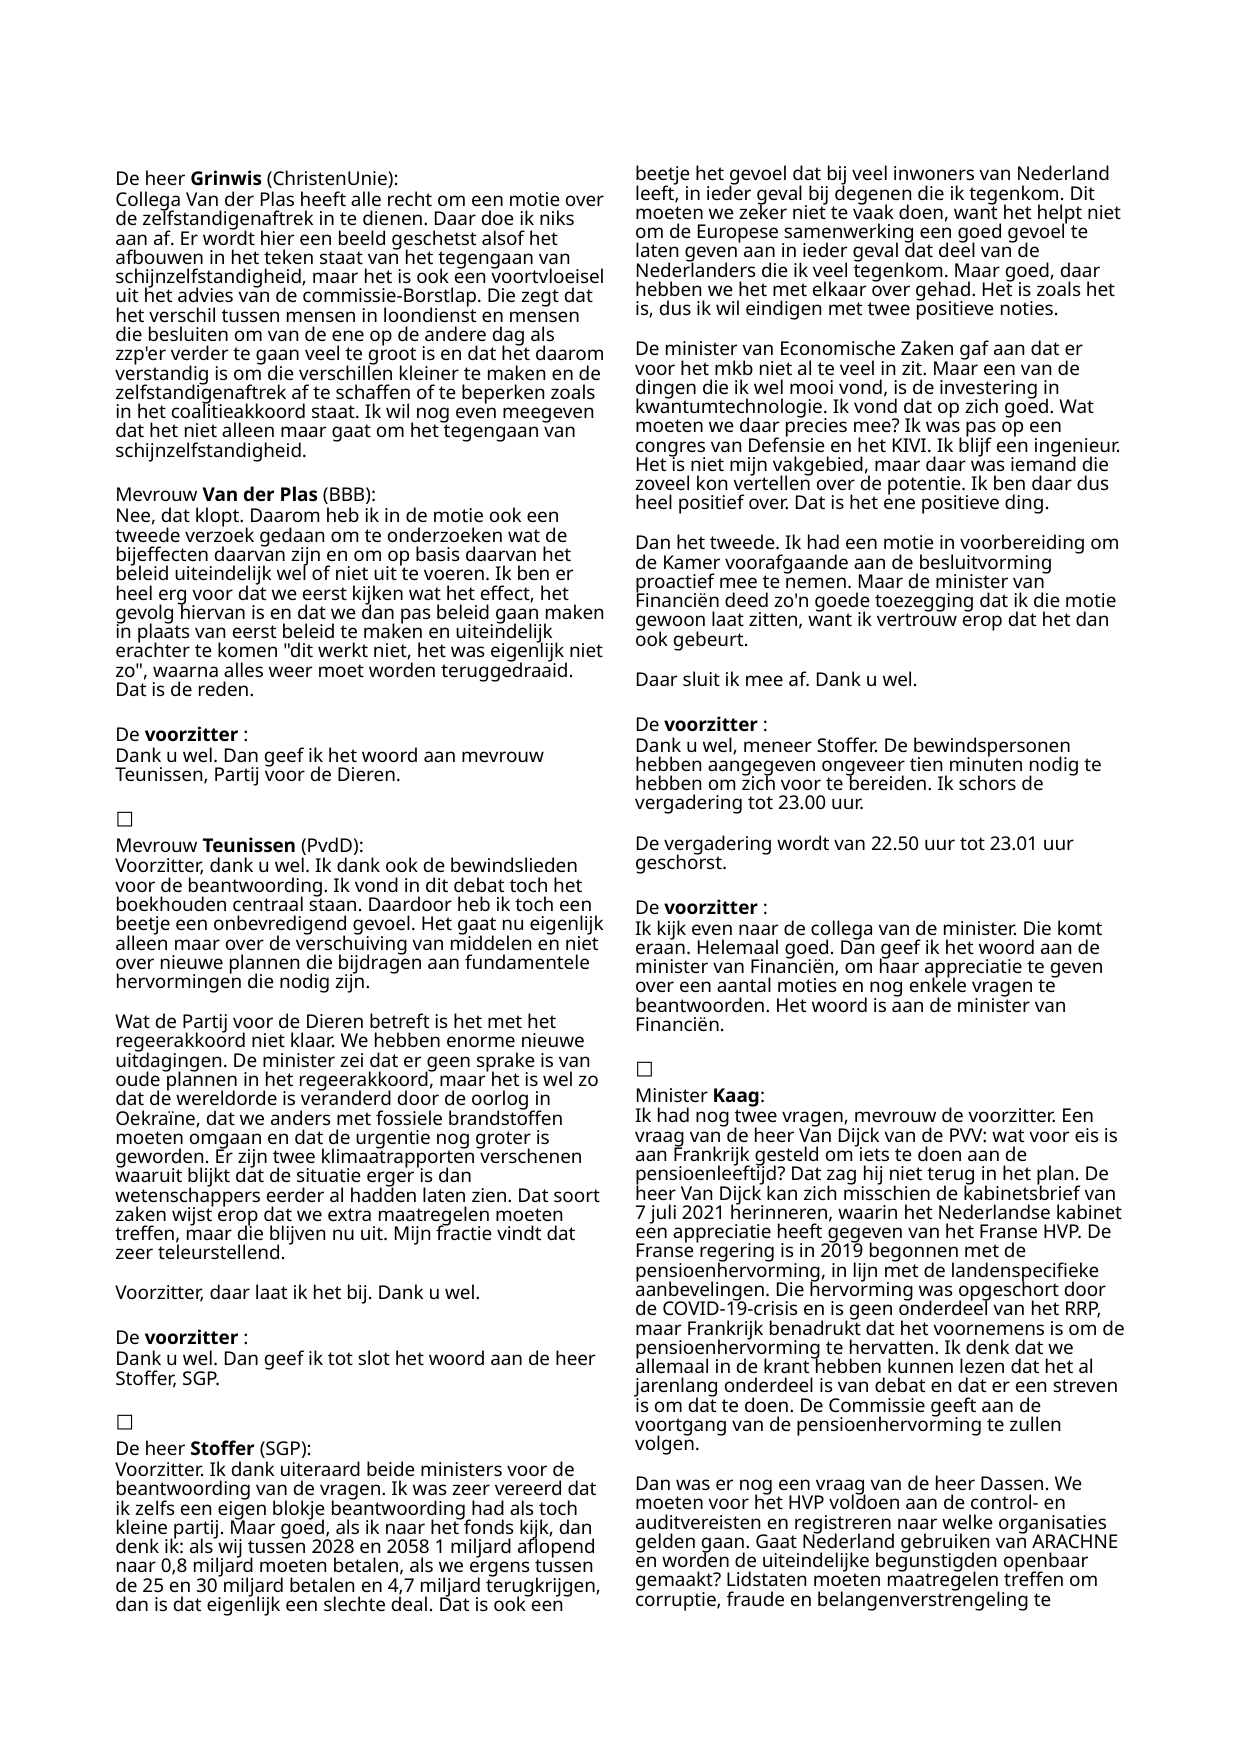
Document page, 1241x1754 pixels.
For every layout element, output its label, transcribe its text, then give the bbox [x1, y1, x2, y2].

text Dan was er nog een vraag van de heer Dassen. We moeten voor het HVP voldoen aan de control- en auditvereisten en registreren naar welke organisaties gelden gaan. Gaat Nederland gebruiken van ARACHNE en worden de uiteindelijke begunstigden openbaar gemaakt? Lidstaten moeten maatregelen treffen om corruptie, fraude en belangenverstrengeling te [635, 1475, 1125, 1610]
text Ik had nog twee vragen, mevrouw de voorzitter. Een vraag van de heer Van Dijck van de PVV: wat voor eis is aan Frankrijk gesteld om iets te doen aan de pensioenleeftijd? Dat zag hij niet terug in het plan. De heer Van Dijck kan zich misschien de kabinetsbrief van 7 juli 2021 herinneren, waarin het Nederlandse kabinet een appreciatie heeft gegeven van het Franse HVP. De Franse regering is in 2019 begonnen met de pensioenhervorming, in lijn met de landenspecifieke aanbevelingen. Die hervorming was opgeschort door de COVID-19-crisis en is geen onderdeel van het RRP, maar Frankrijk benadrukt dat het voornemens is om de pensioenhervorming te hervatten. Ik denk dat we allemaal in de krant hebben kunnen lezen dat het al jarenlang onderdeel is van debat en dat er een streven is om dat te doen. De Commissie geeft aan de voortgang van de pensioenhervorming te zullen volgen. [635, 1107, 1125, 1454]
text De voorzitter : [635, 711, 1125, 737]
text De voorzitter : [115, 721, 605, 747]
text Minister Kaag: [635, 1082, 1125, 1107]
text Voorzitter, daar laat ik het bij. Dank u wel. [115, 1284, 605, 1304]
text Wat de Partij voor de Dieren betreft is het met het regeerakkoord niet klaar. We hebben enorme nieuwe uitdagingen. De minister zei dat er geen sprake is van oude plannen in het regeerakkoord, maar het is wel zo dat de wereldorde is veranderd door de oorlog in Oekraïne, dat we anders met fossiele brandstoffen moeten omgaan en dat de urgentie nog groter is geworden. Er zijn twee klimaatrapporten verschenen waaruit blijkt dat de situatie erger is dan wetenschappers eerder al hadden laten zien. Dat soort zaken wijst erop dat we extra maatregelen moeten treffen, maar die blijven nu uit. Mijn fractie vindt dat zeer teleurstellend. [115, 1013, 605, 1264]
text Dank u wel. Dan geef ik het woord aan mevrouw Teunissen, Partij voor de Dieren. [115, 747, 605, 785]
text Dan het tweede. Ik had een motie in voorbereiding om de Kamer voorafgaande aan de besluitvorming proactief mee te nemen. Maar de minister van Financiën deed zo'n goede toezegging dat ik die motie gewoon laat zitten, want ik vertrouw erop dat het dan ook gebeurt. [635, 534, 1125, 650]
text ⬜ [635, 1056, 1125, 1082]
text De vergadering wordt van 22.50 uur tot 23.01 uur geschorst. [635, 834, 1125, 873]
text De heer Stoffer (SGP): [115, 1435, 605, 1461]
text ⬜ [115, 806, 605, 832]
text Nee, dat klopt. Daarom heb ik in de motie ook een tweede verzoek gedaan om te onderzoeken wat de bijeffecten daarvan zijn en om op basis daarvan het beleid uiteindelijk wel of niet uit te voeren. Ik ben er heel erg voor dat we eerst kijken wat het effect, het gevolg hiervan is en dat we dan pas beleid gaan maken in plaats van eerst beleid te maken en uiteindelijk erachter te komen "dit werkt niet, het was eigenlijk niet zo", waarna alles weer moet worden teruggedraaid. Dat is de reden. [115, 507, 605, 700]
text Voorzitter, dank u wel. Ik dank ook de bewindslieden voor de beantwoording. Ik vond in dit debat toch het boekhouden centraal staan. Daardoor heb ik toch een beetje een onbevredigend gevoel. Het gaat nu eigenlijk alleen maar over de verschuiving van middelen en niet over nieuwe plannen die bijdragen aan fundamentele hervormingen die nodig zijn. [115, 857, 605, 992]
text Dank u wel. Dan geef ik tot slot het woord aan de heer Stoffer, SGP. [115, 1350, 605, 1389]
text Collega Van der Plas heeft alle recht om een motie over de zelfstandigenaftrek in te dienen. Daar doe ik niks aan af. Er wordt hier een beeld geschetst alsof het afbouwen in het teken staat van het tegengaan van schijnzelfstandigheid, maar het is ook een voortvloeisel uit het advies van de commissie-Borstlap. Die zegt dat het verschil tussen mensen in loondienst en mensen die besluiten om van de ene op de andere dag als zzp'er verder te gaan veel te groot is en dat het daarom verstandig is om die verschillen kleiner te maken en de zelfstandigenaftrek af te schaffen of te beperken zoals in het coalitieakkoord staat. Ik wil nog even meegeven dat het niet alleen maar gaat om het tegengaan van schijnzelfstandigheid. [115, 191, 605, 461]
text Mevrouw Van der Plas (BBB): [115, 482, 605, 507]
text Daar sluit ik mee af. Dank u wel. [635, 671, 1125, 690]
text Ik kijk even naar de collega van de minister. Die komt eraan. Helemaal goed. Dan geef ik het woord aan de minister van Financiën, om haar appreciatie te geven over een aantal moties en nog enkele vragen te beantwoorden. Het woord is aan de minister van Financiën. [635, 919, 1125, 1035]
text ⬜ [115, 1409, 605, 1435]
text beetje het gevoel dat bij veel inwoners van Nederland leeft, in ieder geval bij degenen die ik tegenkom. Dit moeten we zeker niet te vaak doen, want het helpt niet om de Europese samenwerking een goed gevoel te laten geven aan in ieder geval dat deel van de Nederlanders die ik veel tegenkom. Maar goed, daar hebben we het met elkaar over gehad. Het is zoals het is, dus ik wil eindigen met twee positieve noties. [635, 165, 1125, 319]
text De voorzitter : [115, 1324, 605, 1350]
text De voorzitter : [635, 894, 1125, 919]
text De minister van Economische Zaken gaf aan dat er voor het mkb niet al te veel in zit. Maar een van de dingen die ik wel mooi vond, is de investering in kwantumtechnologie. Ik vond dat op zich goed. Wat moeten we daar precies mee? Ik was pas op een congres van Defensie en het KIVI. Ik blijf een ingenieur. Het is niet mijn vakgebied, maar daar was iemand die zoveel kon vertellen over de potentie. Ik ben daar dus heel positief over. Dat is het ene positieve ding. [635, 340, 1125, 514]
text Dank u wel, meneer Stoffer. De bewindspersonen hebben aangegeven ongeveer tien minuten nodig te hebben om zich voor te bereiden. Ik schors de vergadering tot 23.00 uur. [635, 737, 1125, 814]
text Voorzitter. Ik dank uiteraard beide ministers voor de beantwoording van de vragen. Ik was zeer vereerd dat ik zelfs een eigen blokje beantwoording had als toch kleine partij. Maar goed, als ik naar het fonds kijk, dan denk ik: als wij tussen 2028 en 2058 1 miljard aflopend naar 0,8 miljard moeten betalen, als we ergens tussen de 25 en 30 miljard betalen en 4,7 miljard terugkrijgen, dan is dat eigenlijk een slechte deal. Dat is ook een [115, 1461, 605, 1615]
text Mevrouw Teunissen (PvdD): [115, 832, 605, 857]
text De heer Grinwis (ChristenUnie): [115, 165, 605, 191]
